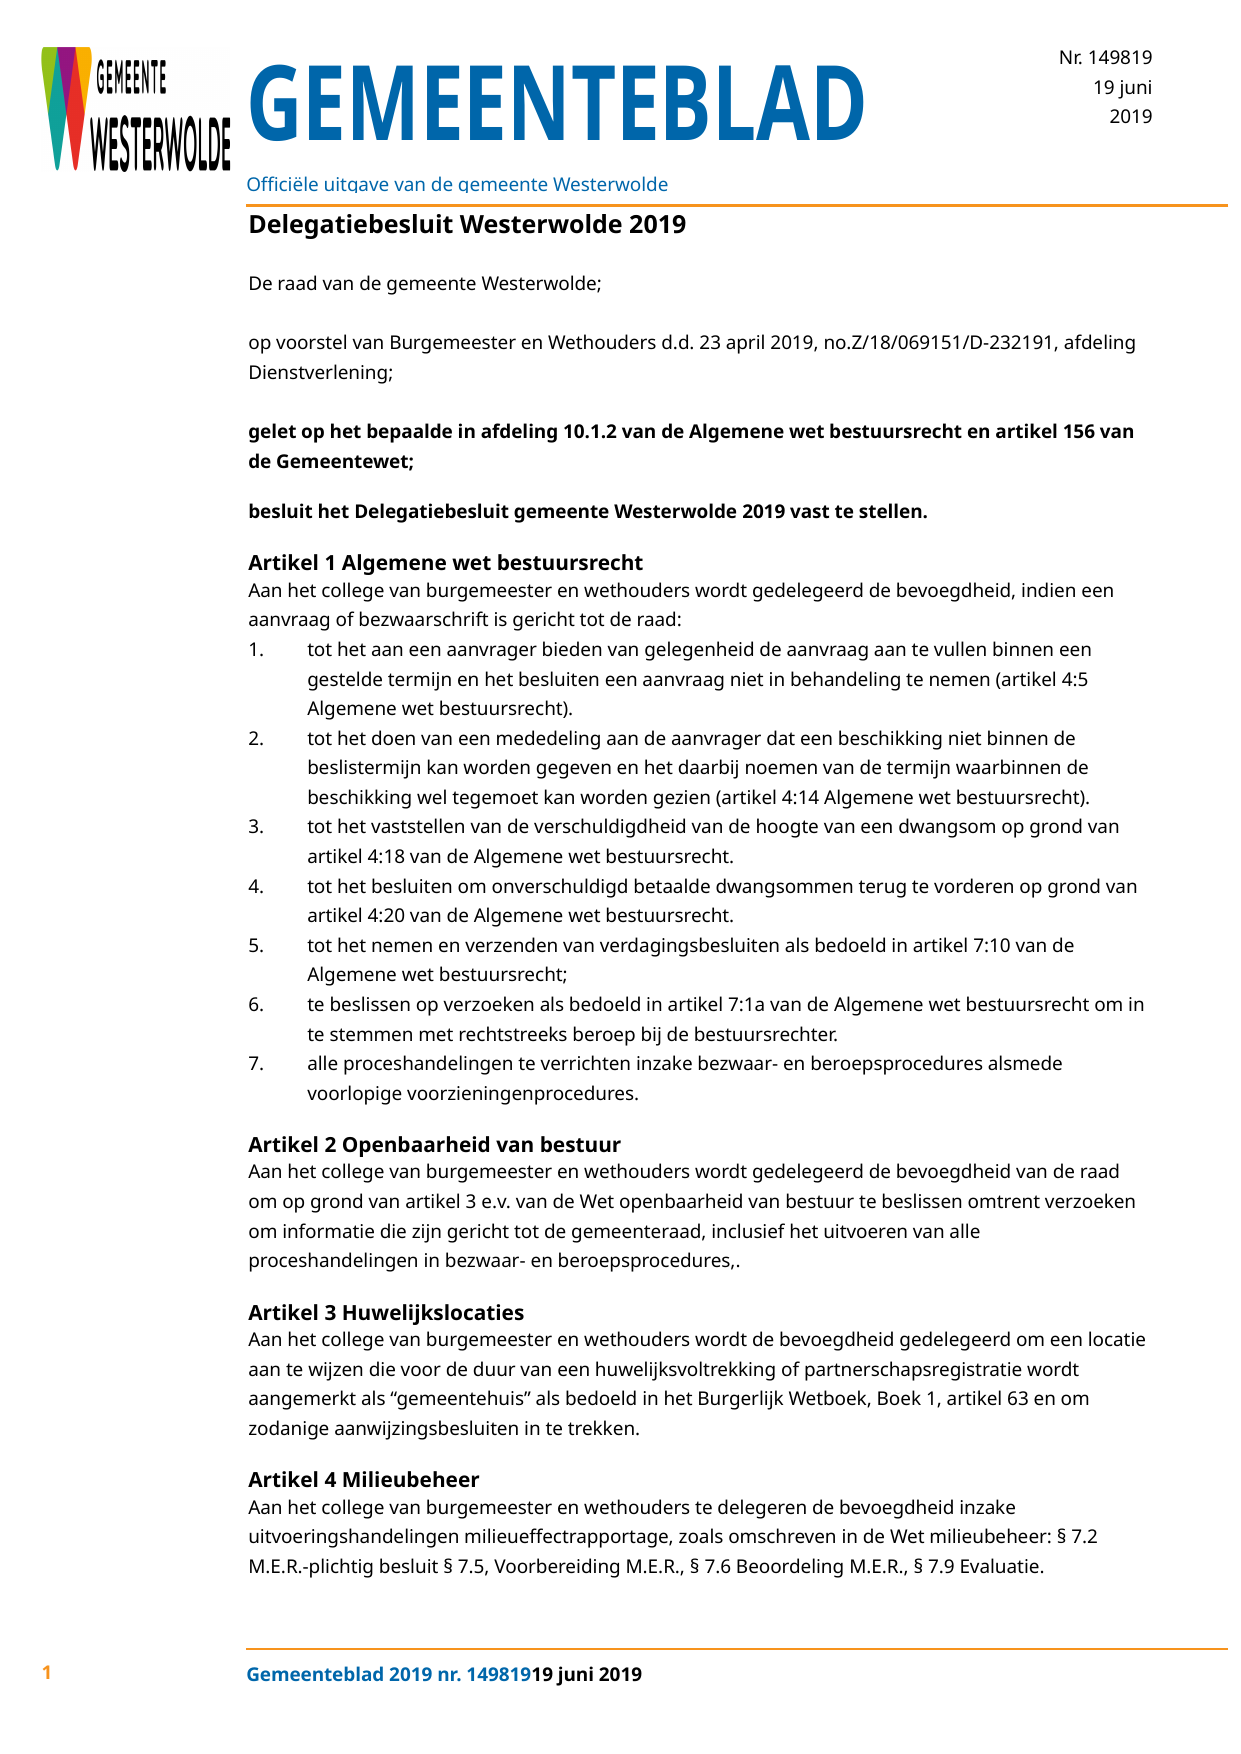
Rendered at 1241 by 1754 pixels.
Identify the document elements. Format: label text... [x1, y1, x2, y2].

text gelet op het bepaalde in afdeling 10.1.2 van de Algemene wet bestuursrecht en artikel 156 van de Gemeentewet; [248, 418, 1152, 473]
list te beslissen op verzoeken als bedoeld in artikel 7:1a van de Algemene wet bestuursrecht om in te stemmen met rechtstreeks beroep bij de bestuursrechter. [248, 991, 1152, 1046]
list tot het doen van een mededeling aan de aanvrager dat een beschikking niet binnen de beslistermijn kan worden gegeven en het daarbij noemen van de termijn waarbinnen de beschikking wel tegemoet kan worden gezien (artikel 4:14 Algemene wet bestuursrecht). [248, 725, 1152, 810]
picture [41, 47, 231, 172]
text besluit het Delegatiebesluit gemeente Westerwolde 2019 vast te stellen. [248, 498, 1152, 524]
text De raad van de gemeente Westerwolde; [248, 270, 1152, 296]
text Aan het college van burgemeester en wethouders te delegeren de bevoegdheid inzake uitvoeringshandelingen milieueffectrapportage, zoals omschreven in de Wet milieubeheer: § 7.2 M.E.R.-plichtig besluit § 7.5, Voorbereiding M.E.R., § 7.6 Beoordeling M.E.R., § 7.9 Evaluatie. [248, 1494, 1152, 1579]
list alle proceshandelingen te verrichten inzake bezwaar- en beroepsprocedures alsmede voorlopige voorzieningenprocedures. [248, 1050, 1152, 1106]
text Aan het college van burgemeester en wethouders wordt de bevoegdheid gedelegeerd om een locatie aan te wijzen die voor de duur van een huwelijksvoltrekking of partnerschapsregistratie wordt aangemerkt als “gemeentehuis” als bedoeld in het Burgerlijk Wetboek, Boek 1, artikel 63 en om zodanige aanwijzingsbesluiten in te trekken. [248, 1326, 1152, 1441]
list tot het besluiten om onverschuldigd betaalde dwangsommen terug te vorderen op grond van artikel 4:20 van de Algemene wet bestuursrecht. [248, 873, 1152, 928]
text Artikel 3 Huwelijkslocaties [248, 1298, 1152, 1326]
list tot het nemen en verzenden van verdagingsbesluiten als bedoeld in artikel 7:10 van de Algemene wet bestuursrecht; [248, 932, 1152, 987]
text Aan het college van burgemeester en wethouders wordt gedelegeerd de bevoegdheid van de raad om op grond van artikel 3 e.v. van de Wet openbaarheid van bestuur te beslissen omtrent verzoeken om informatie die zijn gericht tot de gemeenteraad, inclusief het uitvoeren van alle proceshandelingen in bezwaar- en beroepsprocedures,. [248, 1159, 1152, 1273]
text Aan het college van burgemeester en wethouders wordt gedelegeerd de bevoegdheid, indien een aanvraag of bezwaarschrift is gericht tot de raad: [248, 577, 1152, 632]
text Delegatiebesluit Westerwolde 2019 [248, 207, 1152, 241]
list tot het vaststellen van de verschuldigdheid van de hoogte van een dwangsom op grond van artikel 4:18 van de Algemene wet bestuursrecht. [248, 814, 1152, 869]
text Artikel 4 Milieubeheer [248, 1466, 1152, 1494]
text Artikel 1 Algemene wet bestuursrecht [248, 548, 1152, 577]
list tot het aan een aanvrager bieden van gelegenheid de aanvraag aan te vullen binnen een gestelde termijn en het besluiten een aanvraag niet in behandeling te nemen (artikel 4:5 Algemene wet bestuursrecht). [248, 636, 1152, 721]
text op voorstel van Burgemeester en Wethouders d.d. 23 april 2019, no.Z/18/069151/D-232191, afdeling Dienstverlening; [248, 329, 1152, 385]
text Artikel 2 Openbaarheid van bestuur [248, 1130, 1152, 1159]
